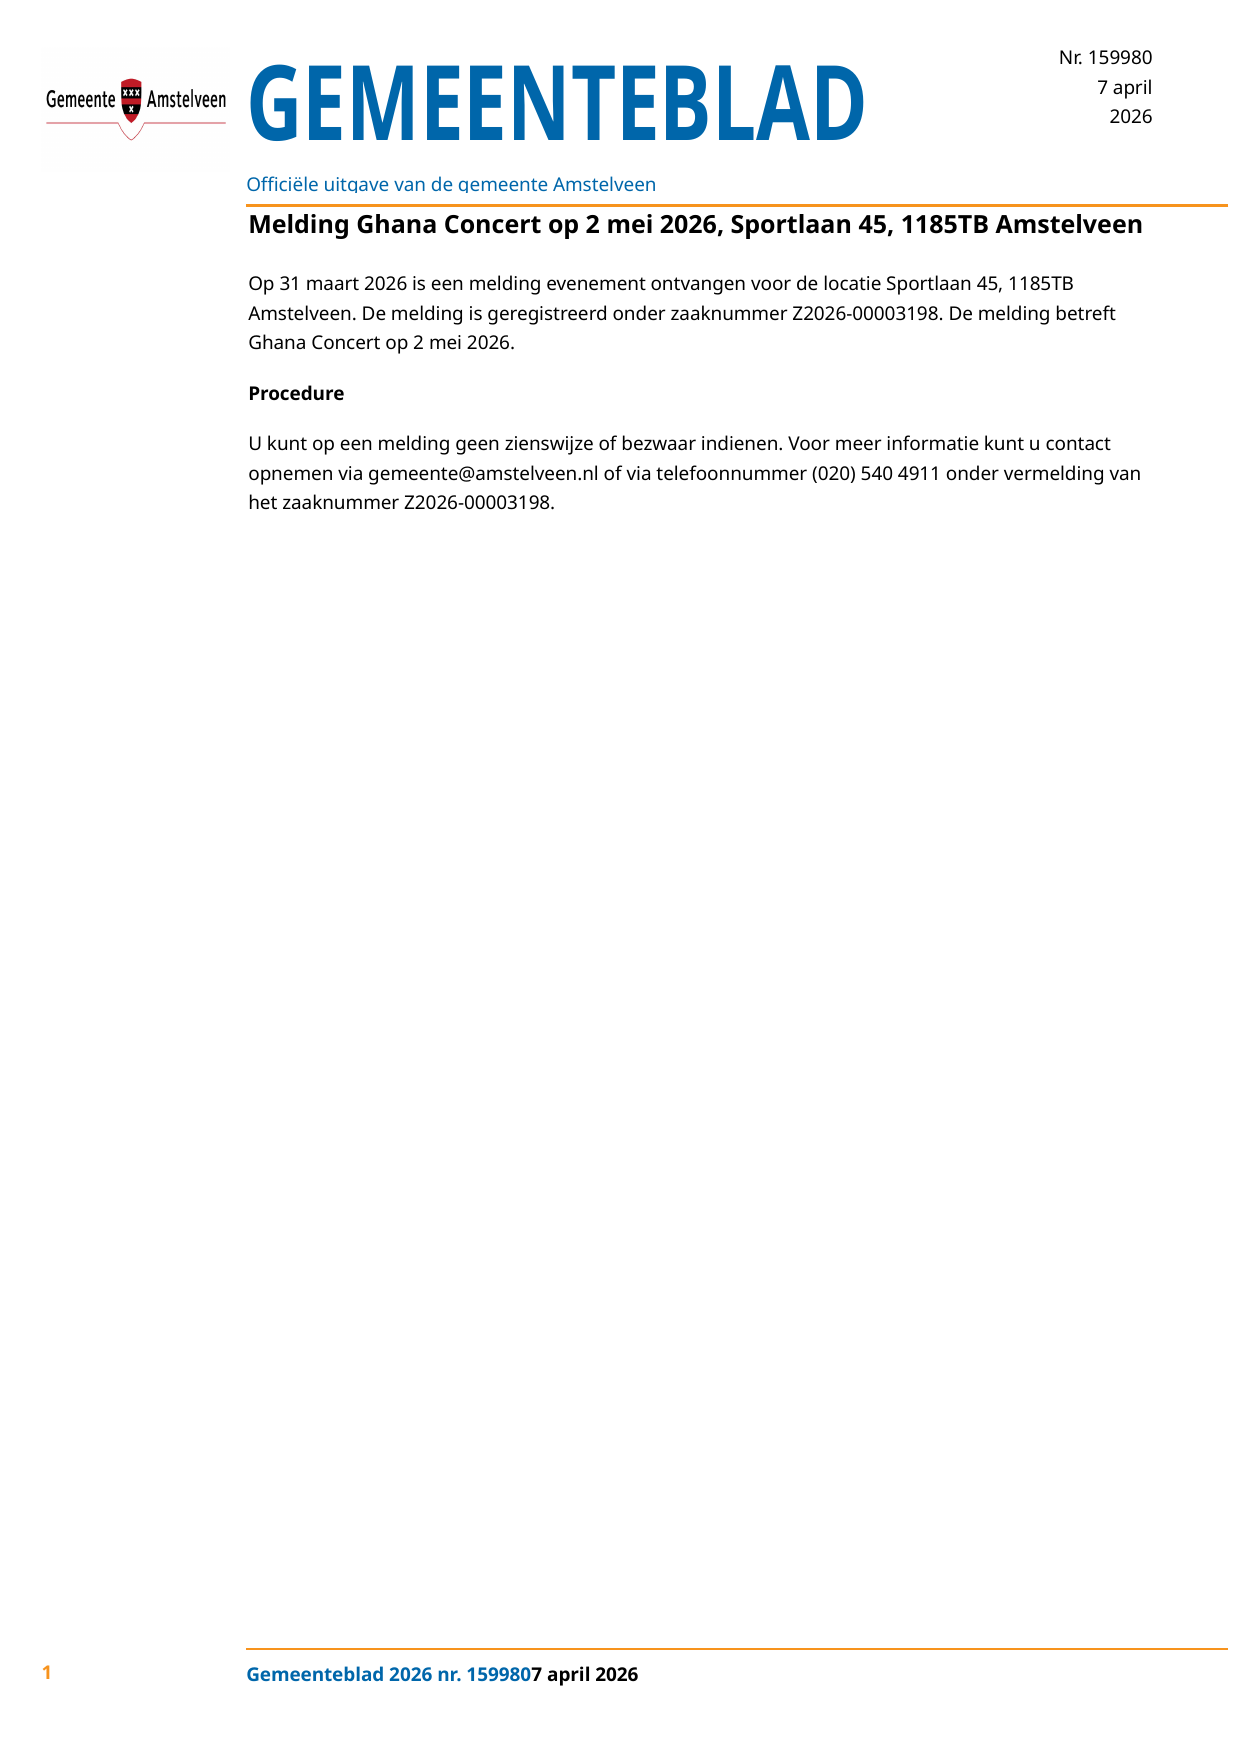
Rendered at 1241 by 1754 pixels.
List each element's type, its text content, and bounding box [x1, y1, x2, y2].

text U kunt op een melding geen zienswijze of bezwaar indienen. Voor meer informatie kunt u contact opnemen via gemeente@amstelveen.nl of via telefoonnummer (020) 540 4911 onder vermelding van het zaaknummer Z2026-00003198. [248, 430, 1152, 515]
text Op 31 maart 2026 is een melding evenement ontvangen voor de locatie Sportlaan 45, 1185TB Amstelveen. De melding is geregistreerd onder zaaknummer Z2026-00003198. De melding betreft Ghana Concert op 2 mei 2026. [248, 270, 1152, 355]
text Procedure [248, 380, 1152, 406]
text Melding Ghana Concert op 2 mei 2026, Sportlaan 45, 1185TB Amstelveen [248, 207, 1152, 241]
picture [41, 47, 231, 172]
